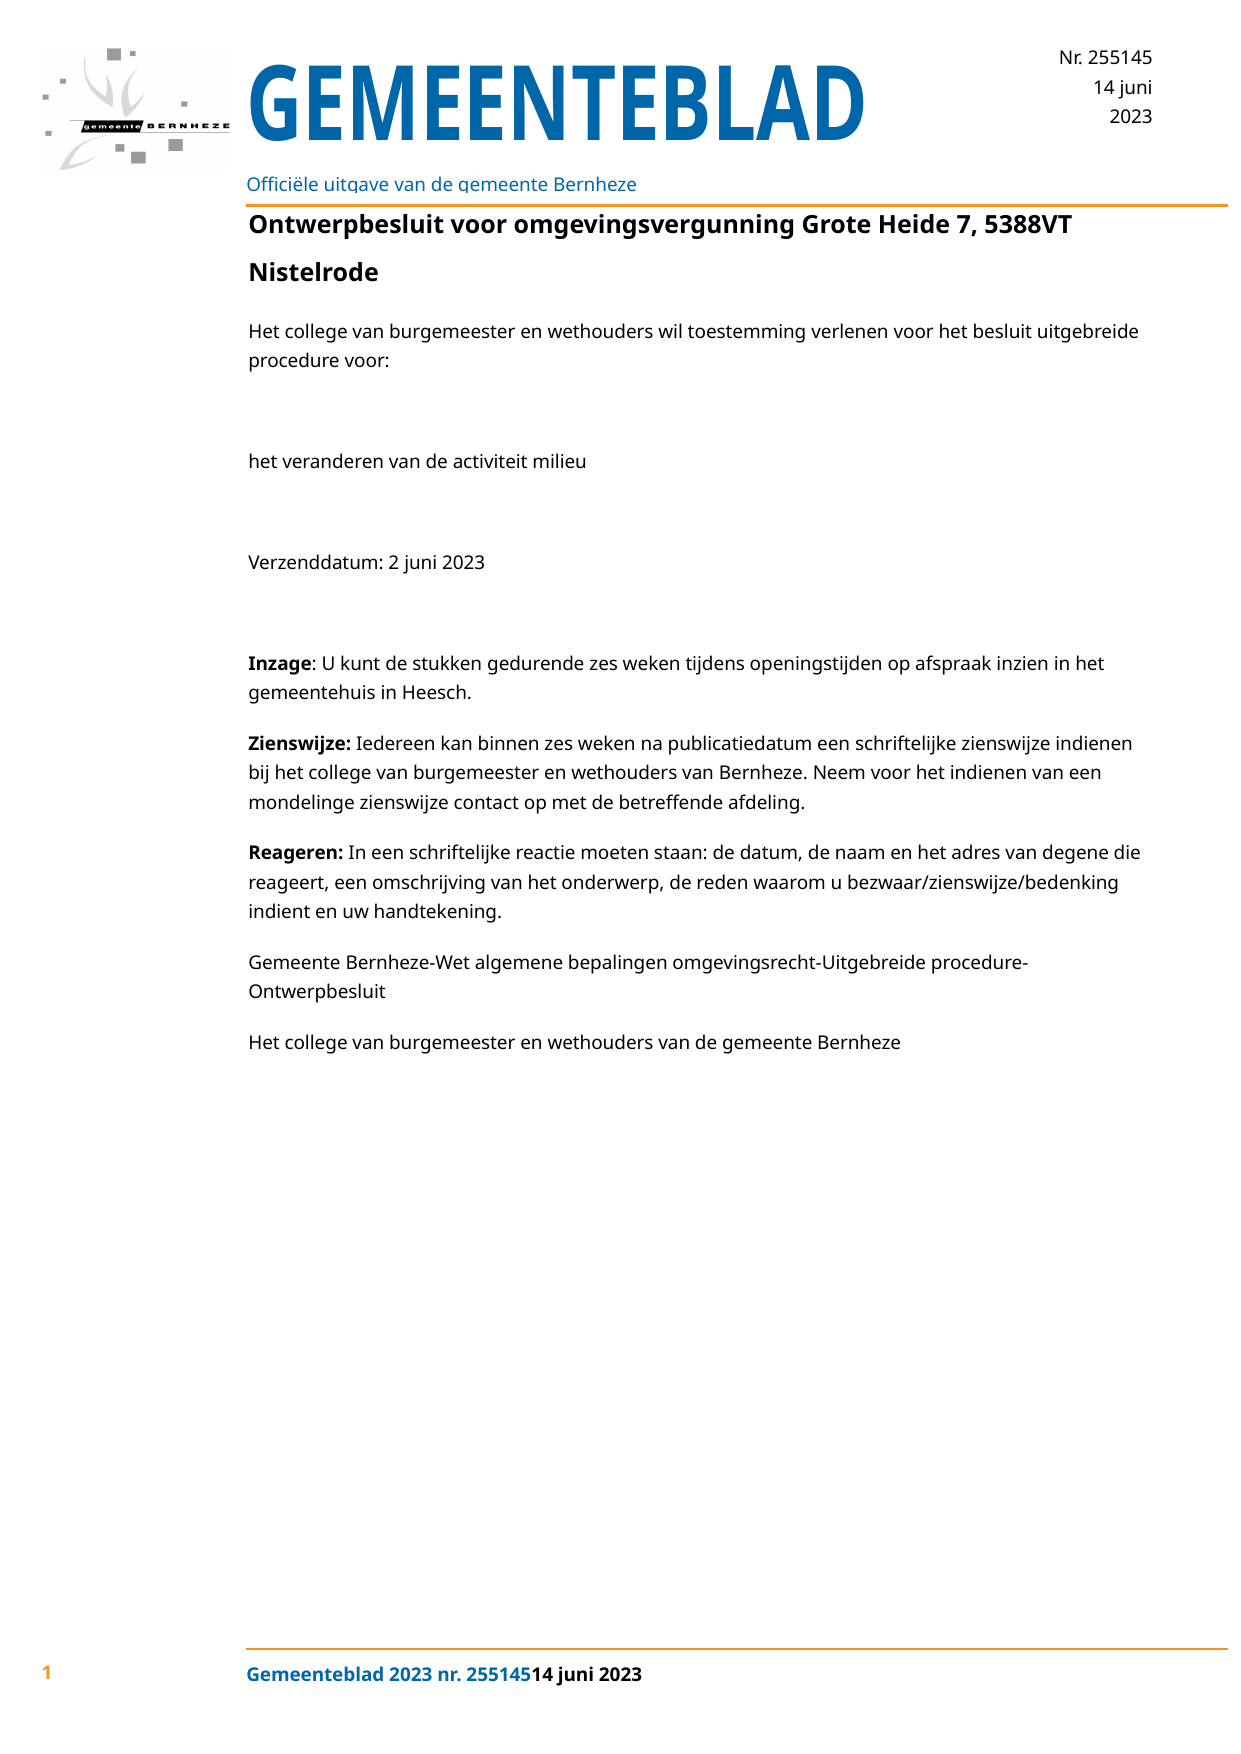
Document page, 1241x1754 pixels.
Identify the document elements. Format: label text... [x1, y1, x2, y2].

text Reageren: In een schriftelijke reactie moeten staan: de datum, de naam en het adres van degene die reageert, een omschrijving van het onderwerp, de reden waarom u bezwaar/zienswijze/bedenking indient en uw handtekening. [248, 839, 1152, 924]
text het veranderen van de activiteit milieu [248, 448, 1152, 474]
picture [41, 47, 231, 172]
text Het college van burgemeester en wethouders wil toestemming verlenen voor het besluit uitgebreide procedure voor: [248, 318, 1152, 373]
text Ontwerpbesluit voor omgevingsvergunning Grote Heide 7, 5388VT Nistelrode [248, 207, 1152, 288]
text Inzage: U kunt de stukken gedurende zes weken tijdens openingstijden op afspraak inzien in het gemeentehuis in Heesch. [248, 650, 1152, 705]
text Gemeente Bernheze-Wet algemene bepalingen omgevingsrecht-Uitgebreide procedure-Ontwerpbesluit [248, 949, 1152, 1004]
text Zienswijze: Iedereen kan binnen zes weken na publicatiedatum een schriftelijke zienswijze indienen bij het college van burgemeester en wethouders van Bernheze. Neem voor het indienen van een mondelinge zienswijze contact op met de betreffende afdeling. [248, 730, 1152, 815]
text Het college van burgemeester en wethouders van de gemeente Bernheze [248, 1029, 1152, 1055]
text Verzenddatum: 2 juni 2023 [248, 549, 1152, 575]
